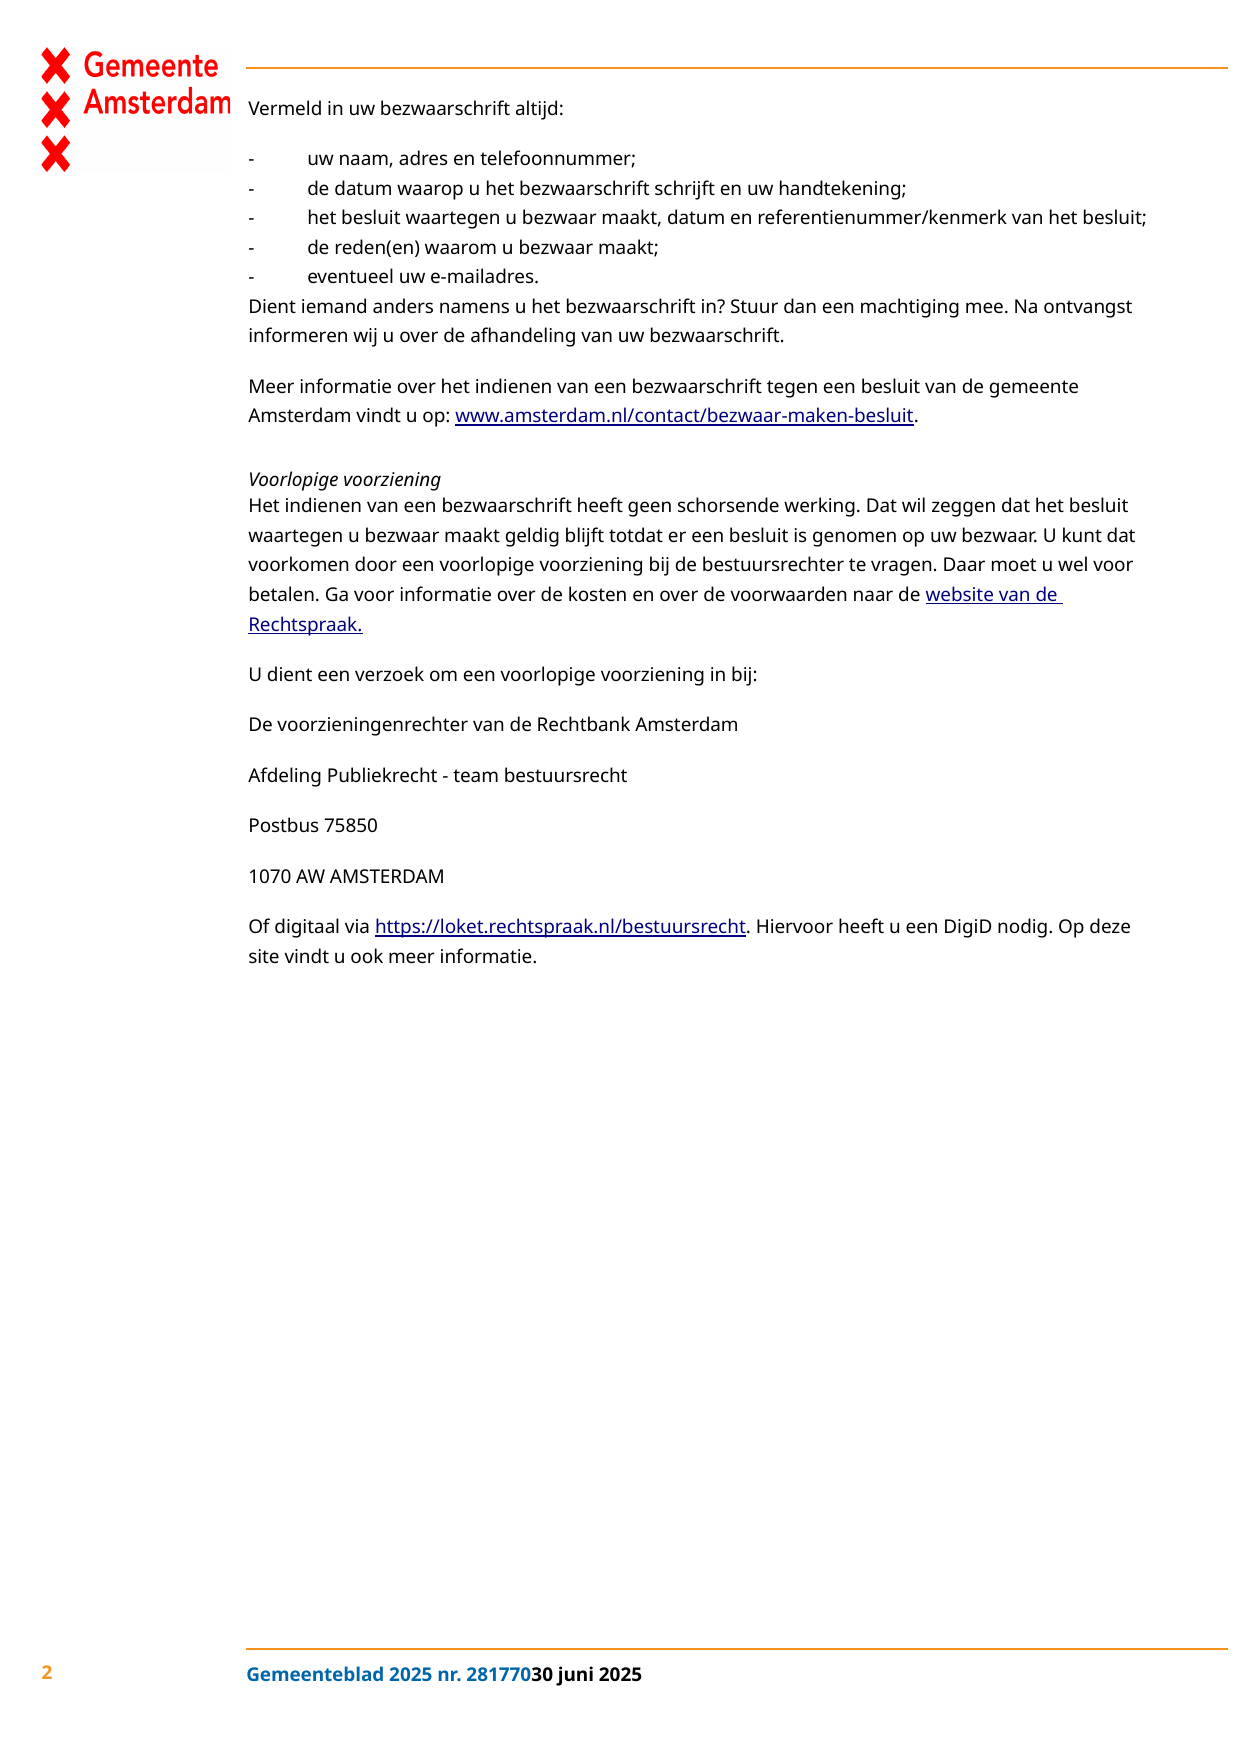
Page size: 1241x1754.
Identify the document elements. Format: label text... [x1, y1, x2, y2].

text U dient een verzoek om een voorlopige voorziening in bij: [248, 661, 1152, 687]
list het besluit waartegen u bezwaar maakt, datum en referentienummer/kenmerk van het besluit; [248, 204, 1152, 230]
list de reden(en) waarom u bezwaar maakt; [248, 234, 1152, 260]
text Afdeling Publiekrecht - team bestuursrecht [248, 762, 1152, 788]
text De voorzieningenrechter van de Rechtbank Amsterdam [248, 712, 1152, 737]
text Het indienen van een bezwaarschrift heeft geen schorsende werking. Dat wil zeggen dat het besluit waartegen u bezwaar maakt geldig blijft totdat er een besluit is genomen op uw bezwaar. U kunt dat voorkomen door een voorlopige voorziening bij de bestuursrechter te vragen. Daar moet u wel voor betalen. Ga voor informatie over de kosten en over de voorwaarden naar de website van de Rechtspraak. [248, 492, 1152, 636]
text Voorlopige voorziening [248, 467, 1152, 492]
text Vermeld in uw bezwaarschrift altijd: [248, 95, 1152, 121]
list eventueel uw e-mailadres. [248, 263, 1152, 289]
text Dient iemand anders namens u het bezwaarschrift in? Stuur dan een machtiging mee. Na ontvangst informeren wij u over de afhandeling van uw bezwaarschrift. [248, 293, 1152, 348]
list uw naam, adres en telefoonnummer; [248, 145, 1152, 171]
text Of digitaal via https://loket.rechtspraak.nl/bestuursrecht. Hiervoor heeft u een DigiD nodig. Op deze site vindt u ook meer informatie. [248, 913, 1152, 968]
text 1070 AW AMSTERDAM [248, 863, 1152, 888]
text Postbus 75850 [248, 812, 1152, 838]
text Meer informatie over het indienen van een bezwaarschrift tegen een besluit van de gemeente Amsterdam vindt u op: www.amsterdam.nl/contact/bezwaar-maken-besluit. [248, 373, 1152, 428]
list de datum waarop u het bezwaarschrift schrijft en uw handtekening; [248, 175, 1152, 201]
picture [41, 47, 231, 172]
